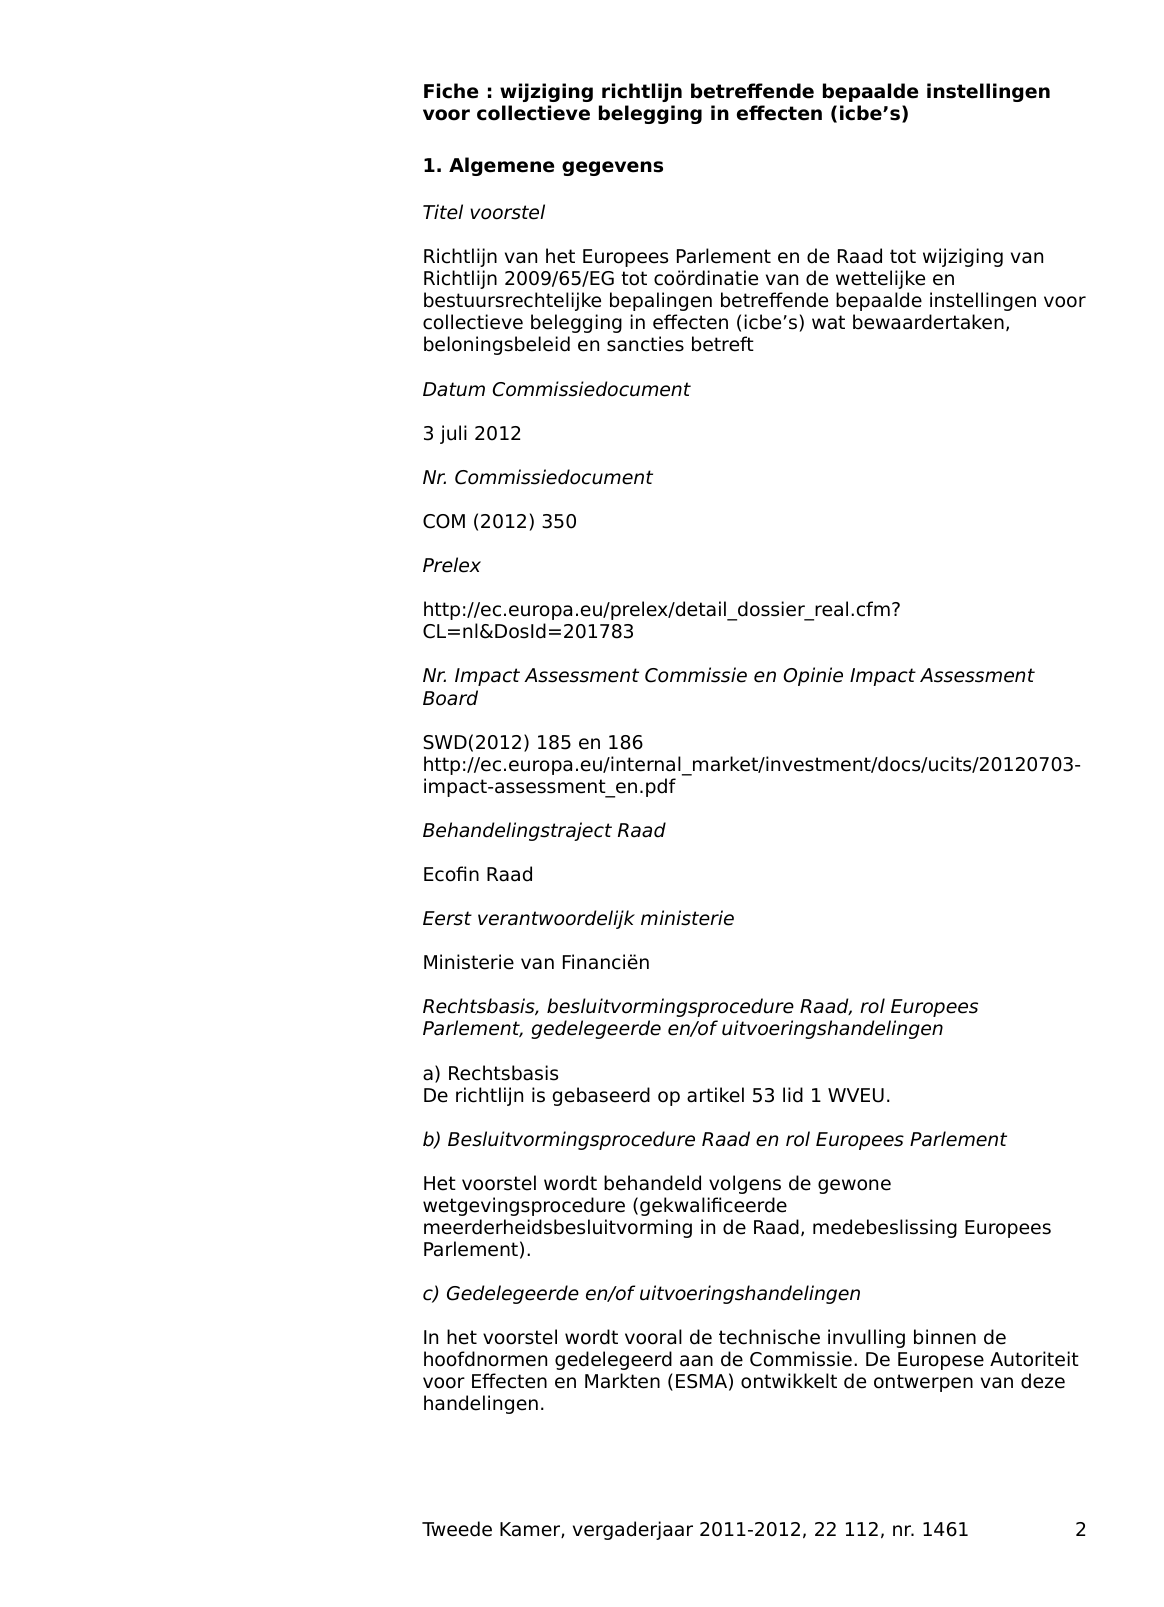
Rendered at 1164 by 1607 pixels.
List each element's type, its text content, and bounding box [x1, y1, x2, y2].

text 3 juli 2012 [422, 423, 1087, 444]
subtitle Fiche : wijziging richtlijn betreffende bepaalde instellingen voor collectieve belegging in effecten (icbe’s) [422, 81, 1087, 125]
subtitle Titel voorstel [422, 202, 1087, 224]
text In het voorstel wordt vooral de technische invulling binnen de hoofdnormen gedelegeerd aan de Commissie. De Europese Autoriteit voor Effecten en Markten (ESMA) ontwikkelt de ontwerpen van deze handelingen. [422, 1327, 1087, 1415]
subtitle Behandelingstraject Raad [422, 820, 1087, 842]
subtitle Prelex [422, 555, 1087, 577]
subtitle Rechtsbasis, besluitvormingsprocedure Raad, rol Europees Parlement, gedelegeerde en/of uitvoeringshandelingen [422, 996, 1087, 1040]
text Richtlijn van het Europees Parlement en de Raad tot wijziging van Richtlijn 2009/65/EG tot coördinatie van de wettelijke en bestuursrechtelijke bepalingen betreffende bepaalde instellingen voor collectieve belegging in effecten (icbe’s) wat bewaardertaken, beloningsbeleid en sancties betreft [422, 246, 1087, 356]
subtitle b) Besluitvormingsprocedure Raad en rol Europees Parlement [422, 1129, 1087, 1151]
text Het voorstel wordt behandeld volgens de gewone wetgevingsprocedure (gekwalificeerde [422, 1173, 1087, 1217]
text Ecofin Raad [422, 864, 1087, 886]
subtitle Nr. Commissiedocument [422, 467, 1087, 489]
text http://ec.europa.eu/prelex/detail_dossier_real.cfm?CL=nl&DosId=201783 [422, 599, 1087, 643]
text a) Rechtsbasis [422, 1062, 1087, 1084]
text SWD(2012) 185 en 186 [422, 732, 1087, 753]
subtitle Eerst verantwoordelijk ministerie [422, 908, 1087, 930]
text COM (2012) 350 [422, 511, 1087, 533]
subtitle Datum Commissiedocument [422, 378, 1087, 400]
text De richtlijn is gebaseerd op artikel 53 lid 1 WVEU. [422, 1084, 1087, 1106]
subtitle Nr. Impact Assessment Commissie en Opinie Impact Assessment Board [422, 665, 1087, 709]
text http://ec.europa.eu/internal_market/investment/docs/ucits/20120703-impact-assessment_en.pdf [422, 753, 1087, 797]
text meerderheidsbesluitvorming in de Raad, medebeslissing Europees Parlement). [422, 1217, 1087, 1261]
subtitle 1. Algemene gegevens [422, 155, 1087, 177]
text Ministerie van Financiën [422, 952, 1087, 974]
subtitle c) Gedelegeerde en/of uitvoeringshandelingen [422, 1283, 1087, 1305]
